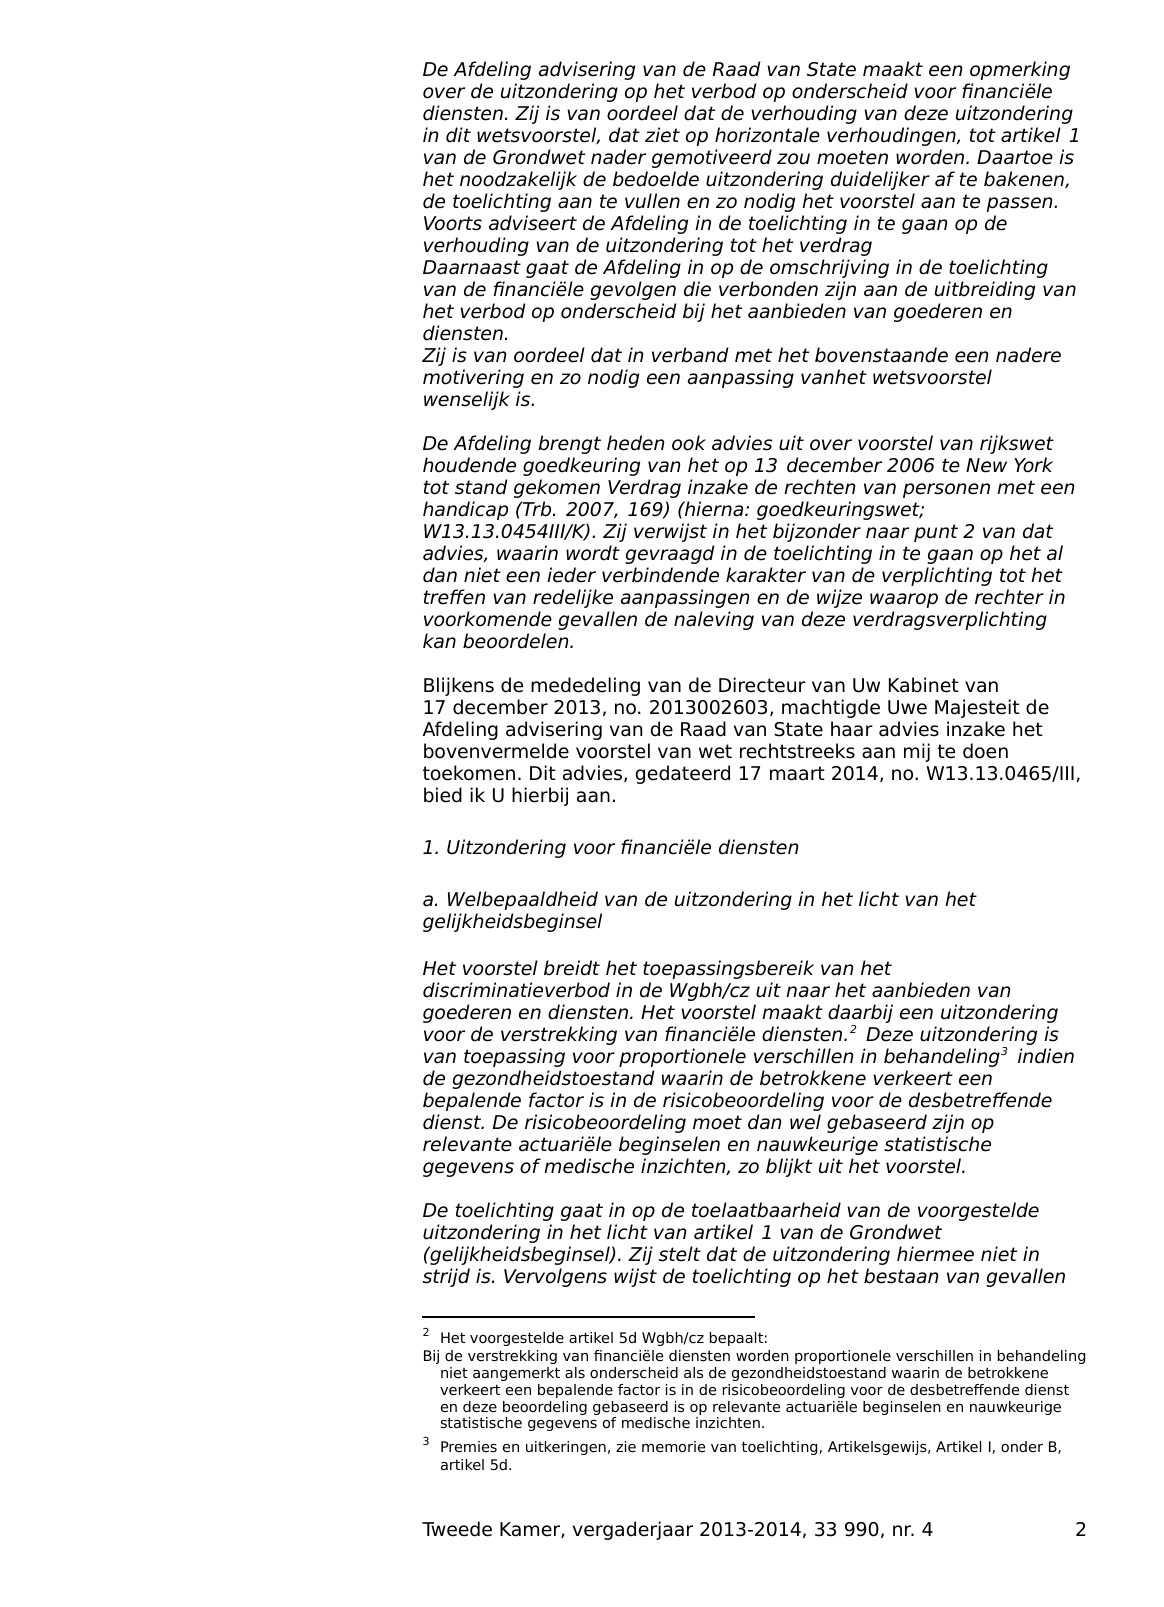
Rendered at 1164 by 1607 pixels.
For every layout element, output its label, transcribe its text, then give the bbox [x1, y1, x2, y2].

text Het voorgestelde artikel 5d Wgbh/cz bepaalt: [422, 1326, 1087, 1348]
text De Afdeling brengt heden ook advies uit over voorstel van rijkswet houdende goedkeuring van het op 13 december 2006 te New York tot stand gekomen Verdrag inzake de rechten van personen met een handicap (Trb. 2007, 169) (hierna: goedkeuringswet; W13.13.0454III/K). Zij verwijst in het bijzonder naar punt 2 van dat advies, waarin wordt gevraagd in de toelichting in te gaan op het al dan niet een ieder verbindende karakter van de verplichting tot het treffen van redelijke aanpassingen en de wijze waarop de rechter in voorkomende gevallen de naleving van deze verdragsverplichting kan beoordelen. [422, 433, 1087, 653]
text Daarnaast gaat de Afdeling in op de omschrijving in de toelichting van de financiële gevolgen die verbonden zijn aan de uitbreiding van het verbod op onderscheid bij het aanbieden van goederen en diensten. [422, 257, 1087, 345]
text Premies en uitkeringen, zie memorie van toelichting, Artikelsgewijs, Artikel I, onder B, artikel 5d. [422, 1435, 1087, 1474]
text Het voorstel breidt het toepassingsbereik van het discriminatieverbod in de Wgbh/cz uit naar het aanbieden van goederen en diensten. Het voorstel maakt daarbij een uitzondering voor de verstrekking van financiële diensten. Deze uitzondering is van toepassing voor proportionele verschillen in behandeling indien de gezondheidstoestand waarin de betrokkene verkeert een bepalende factor is in de risicobeoordeling voor de desbetreffende dienst. De risicobeoordeling moet dan wel gebaseerd zijn op relevante actuariële beginselen en nauwkeurige statistische gegevens of medische inzichten, zo blijkt uit het voorstel. [422, 958, 1087, 1177]
text Zij is van oordeel dat in verband met het bovenstaande een nadere motivering en zo nodig een aanpassing vanhet wetsvoorstel wenselijk is. [422, 345, 1087, 411]
subtitle 1. Uitzondering voor financiële diensten [422, 837, 1087, 859]
subtitle a. Welbepaaldheid van de uitzondering in het licht van het gelijkheidsbeginsel [422, 889, 1087, 933]
text Bij de verstrekking van financiële diensten worden proportionele verschillen in behandeling niet aangemerkt als onderscheid als de gezondheidstoestand waarin de betrokkene verkeert een bepalende factor is in de risicobeoordeling voor de desbetreffende dienst en deze beoordeling gebaseerd is op relevante actuariële beginselen en nauwkeurige statistische gegevens of medische inzichten. [422, 1348, 1087, 1432]
text Blijkens de mededeling van de Directeur van Uw Kabinet van 17 december 2013, no. 2013002603, machtigde Uwe Majesteit de Afdeling advisering van de Raad van State haar advies inzake het bovenvermelde voorstel van wet rechtstreeks aan mij te doen toekomen. Dit advies, gedateerd 17 maart 2014, no. W13.13.0465/III, bied ik U hierbij aan. [422, 675, 1087, 807]
text De Afdeling advisering van de Raad van State maakt een opmerking over de uitzondering op het verbod op onderscheid voor financiële diensten. Zij is van oordeel dat de verhouding van deze uitzondering in dit wetsvoorstel, dat ziet op horizontale verhoudingen, tot artikel 1 van de Grondwet nader gemotiveerd zou moeten worden. Daartoe is het noodzakelijk de bedoelde uitzondering duidelijker af te bakenen, de toelichting aan te vullen en zo nodig het voorstel aan te passen. [422, 59, 1087, 213]
text Voorts adviseert de Afdeling in de toelichting in te gaan op de verhouding van de uitzondering tot het verdrag [422, 213, 1087, 257]
text De toelichting gaat in op de toelaatbaarheid van de voorgestelde uitzondering in het licht van artikel 1 van de Grondwet (gelijkheidsbeginsel). Zij stelt dat de uitzondering hiermee niet in strijd is. Vervolgens wijst de toelichting op het bestaan van gevallen [422, 1200, 1087, 1288]
